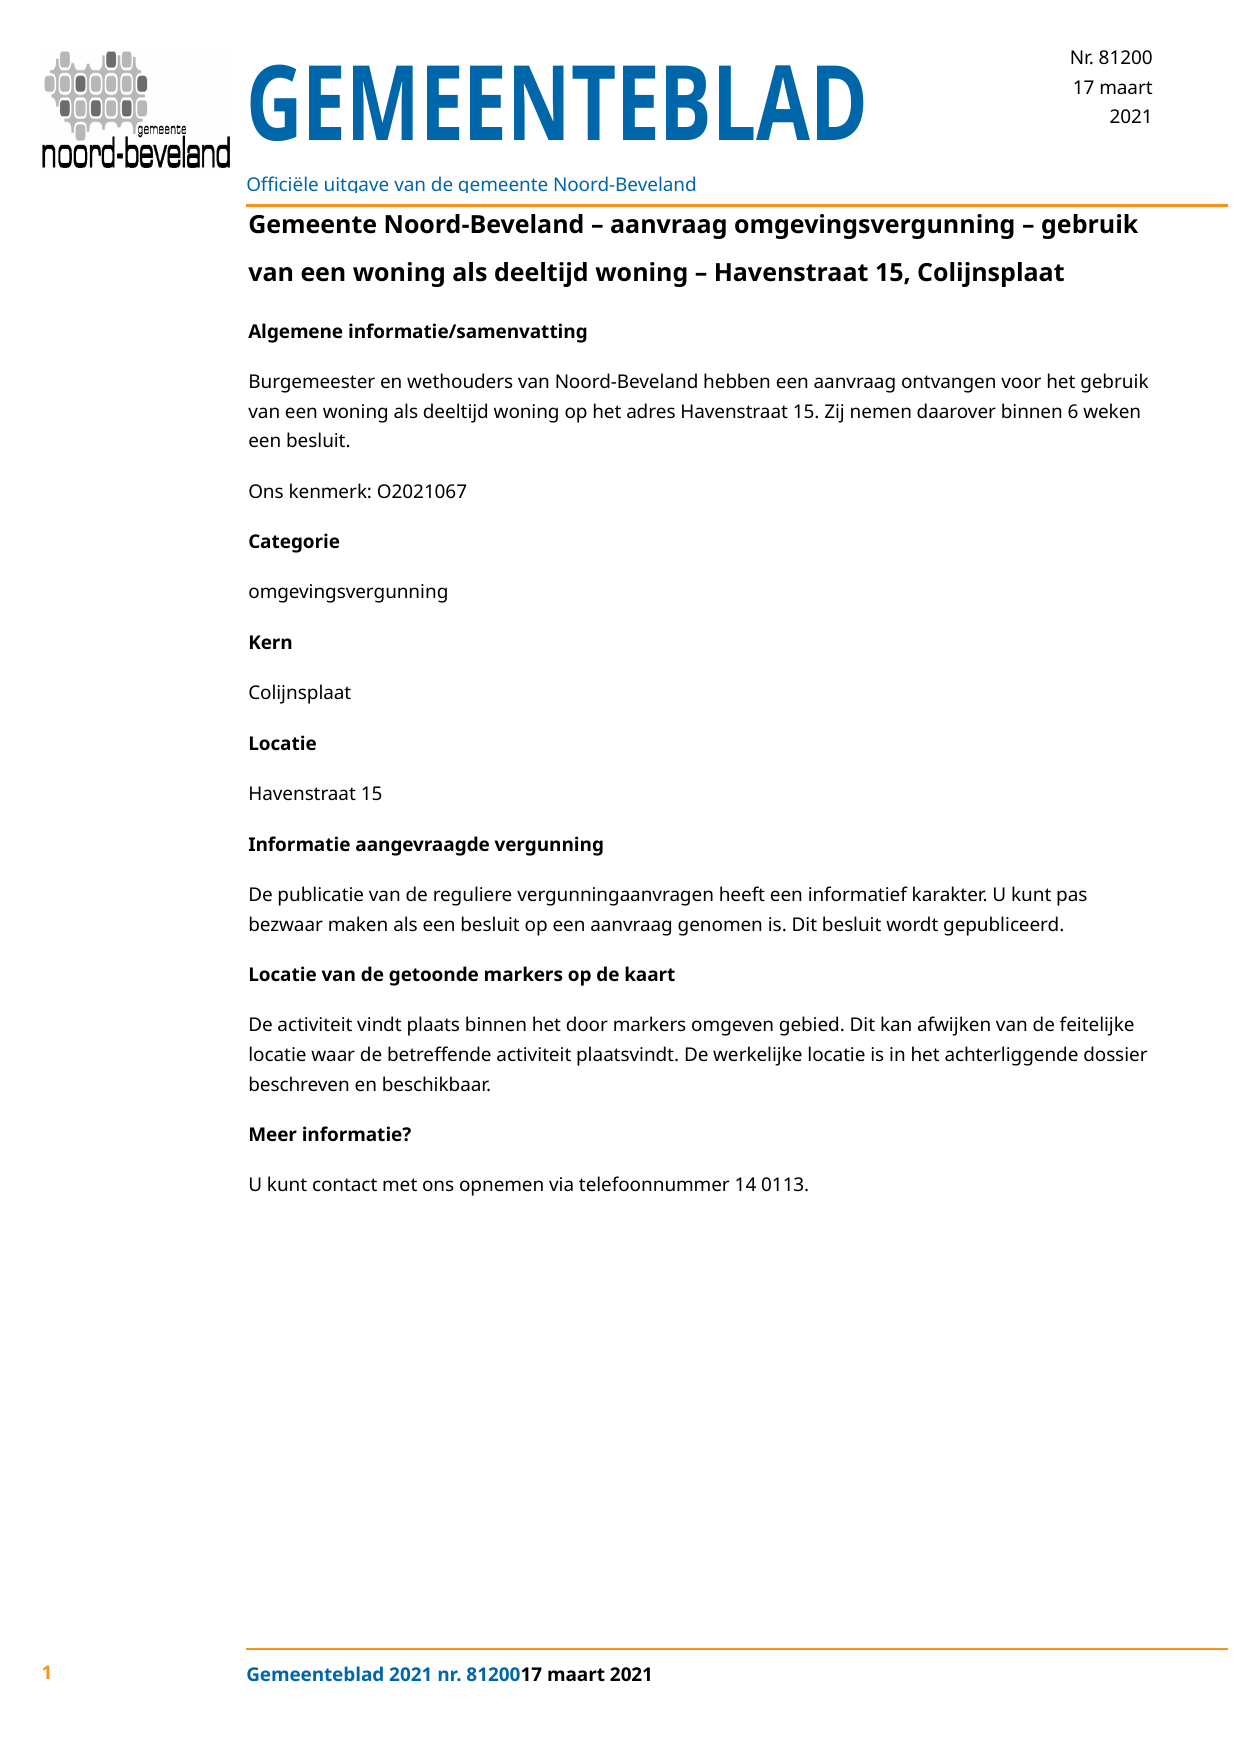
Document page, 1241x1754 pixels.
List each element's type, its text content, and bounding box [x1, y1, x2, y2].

text Colijnsplaat [248, 679, 1152, 705]
text Algemene informatie/samenvatting [248, 318, 1152, 344]
text De activiteit vindt plaats binnen het door markers omgeven gebied. Dit kan afwijken van de feitelijke locatie waar de betreffende activiteit plaatsvindt. De werkelijke locatie is in het achterliggende dossier beschreven en beschikbaar. [248, 1012, 1152, 1097]
text De publicatie van de reguliere vergunningaanvragen heeft een informatief karakter. U kunt pas bezwaar maken als een besluit op een aanvraag genomen is. Dit besluit wordt gepubliceerd. [248, 881, 1152, 937]
text Categorie [248, 528, 1152, 554]
text Ons kenmerk: O2021067 [248, 478, 1152, 504]
text Meer informatie? [248, 1121, 1152, 1147]
text U kunt contact met ons opnemen via telefoonnummer 14 0113. [248, 1172, 1152, 1197]
picture [41, 47, 231, 172]
text Havenstraat 15 [248, 780, 1152, 806]
text Burgemeester en wethouders van Noord-Beveland hebben een aanvraag ontvangen voor het gebruik van een woning als deeltijd woning op het adres Havenstraat 15. Zij nemen daarover binnen 6 weken een besluit. [248, 368, 1152, 453]
text Locatie van de getoonde markers op de kaart [248, 961, 1152, 987]
text omgevingsvergunning [248, 579, 1152, 604]
text Kern [248, 629, 1152, 655]
text Locatie [248, 730, 1152, 756]
text Informatie aangevraagde vergunning [248, 831, 1152, 857]
text Gemeente Noord-Beveland – aanvraag omgevingsvergunning – gebruik van een woning als deeltijd woning – Havenstraat 15, Colijnsplaat [248, 207, 1152, 288]
